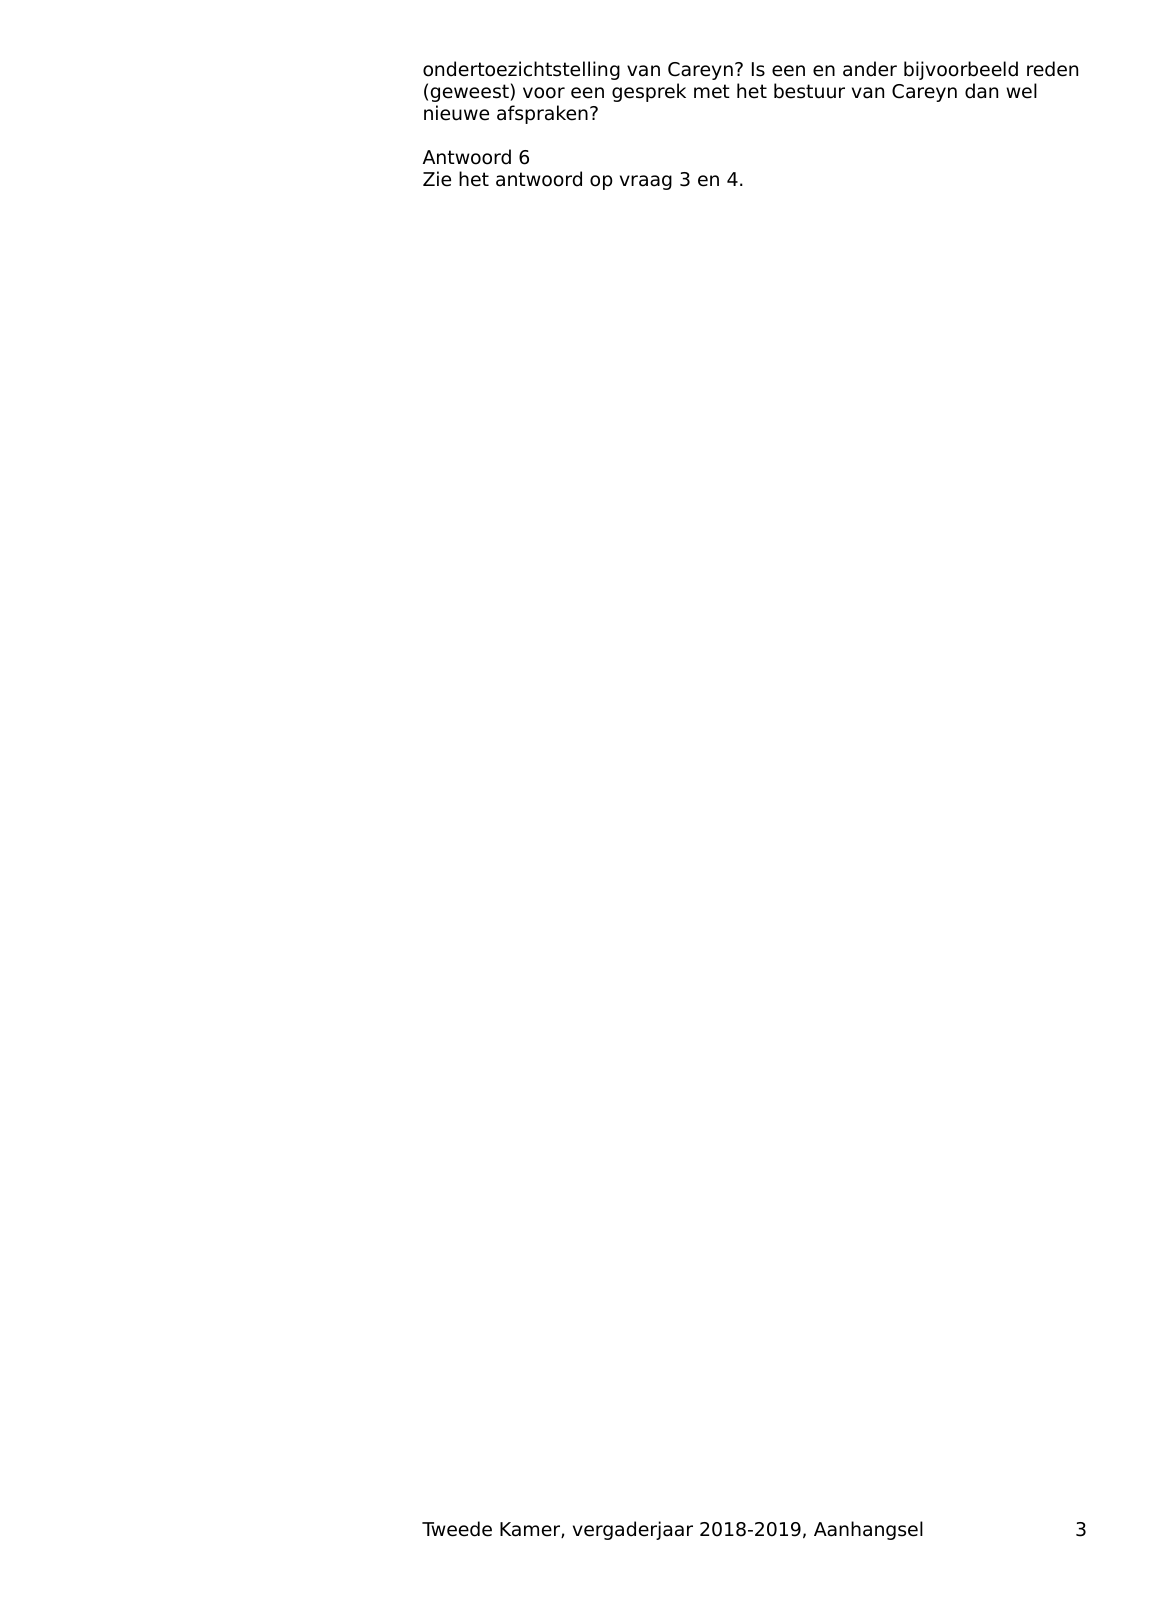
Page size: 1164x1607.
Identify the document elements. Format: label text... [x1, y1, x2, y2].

text ondertoezichtstelling van Careyn? Is een en ander bijvoorbeeld reden (geweest) voor een gesprek met het bestuur van Careyn dan wel nieuwe afspraken? [422, 59, 1087, 125]
text Zie het antwoord op vraag 3 en 4. [422, 169, 1087, 191]
text Antwoord 6 [422, 147, 1087, 169]
